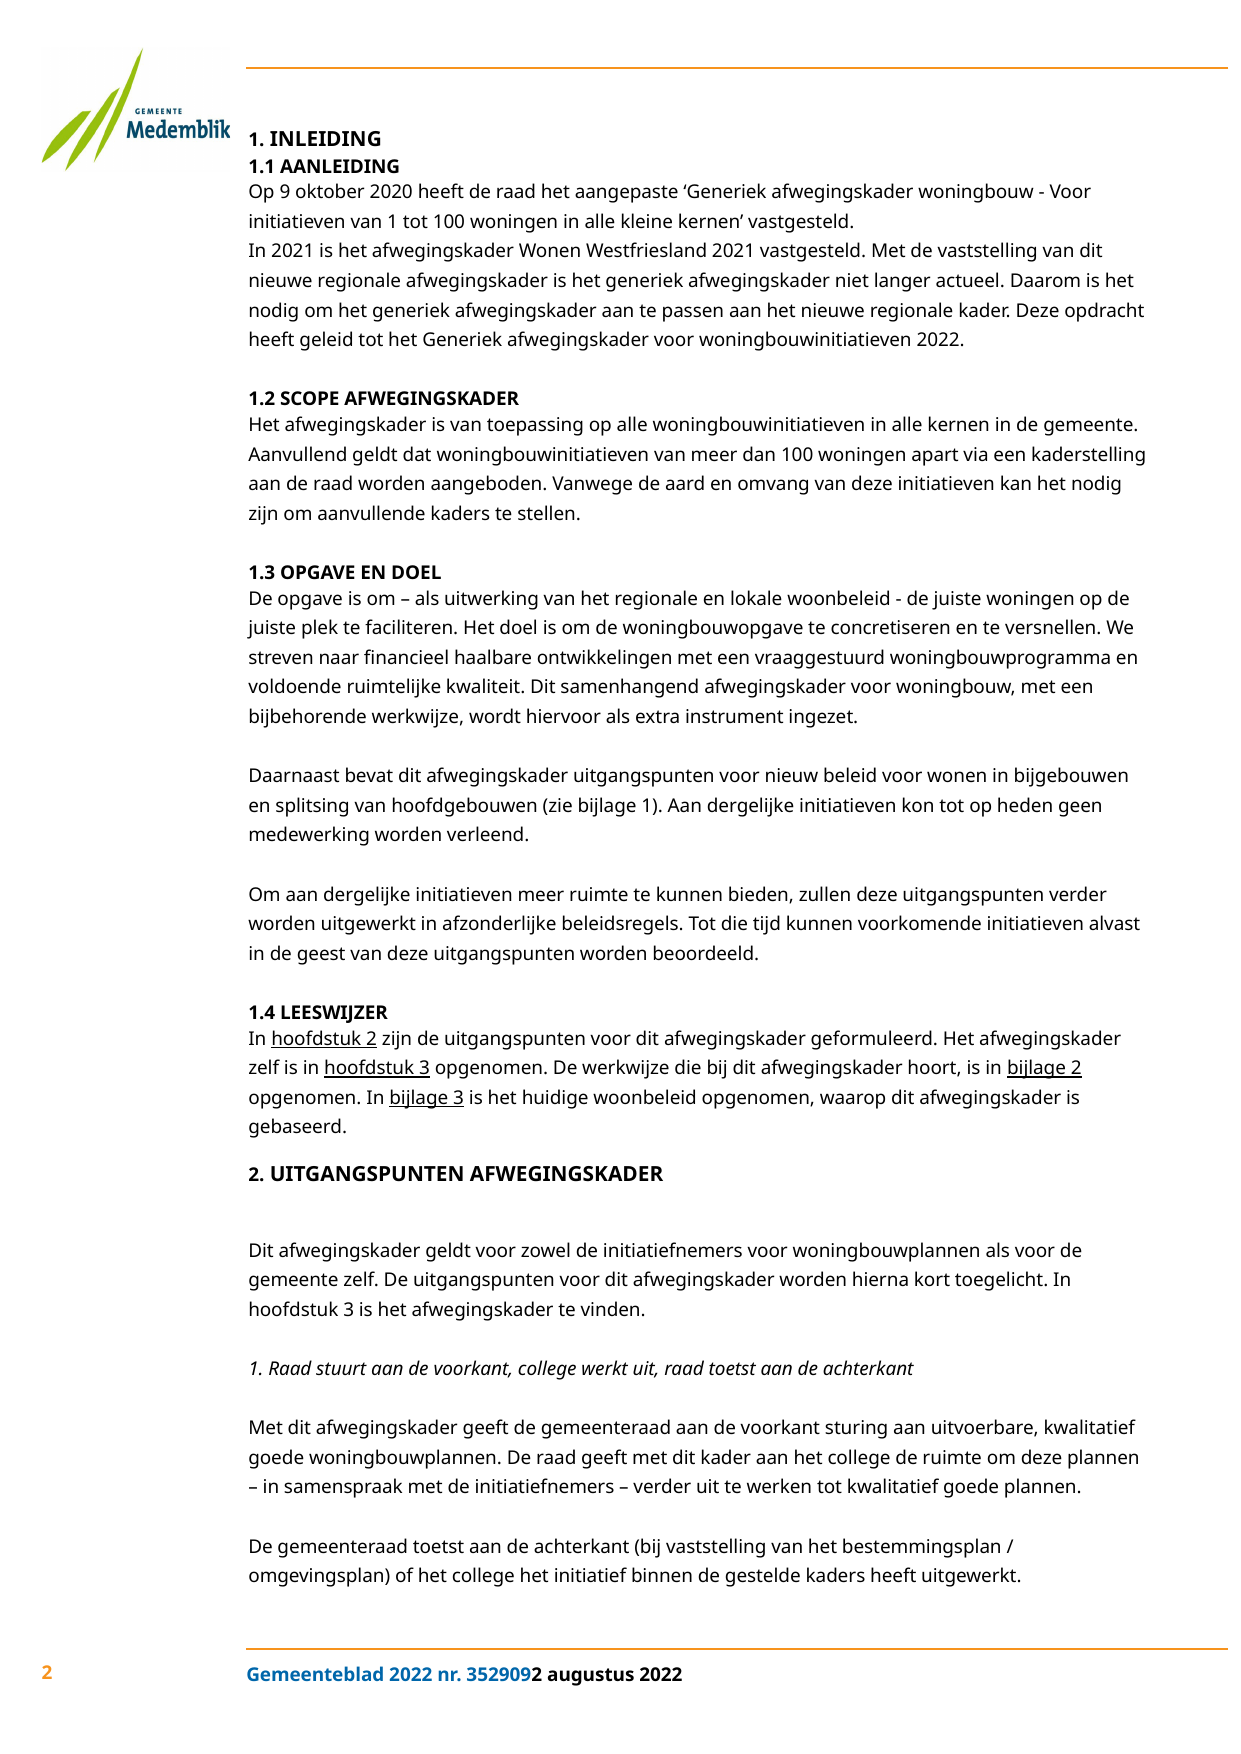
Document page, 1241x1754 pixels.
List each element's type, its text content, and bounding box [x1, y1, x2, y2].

text 2. UITGANGSPUNTEN AFWEGINGSKADER [248, 1159, 1152, 1188]
picture [41, 47, 231, 172]
text De opgave is om – als uitwerking van het regionale en lokale woonbeleid - de juiste woningen op de juiste plek te faciliteren. Het doel is om de woningbouwopgave te concretiseren en te versnellen. We streven naar financieel haalbare ontwikkelingen met een vraaggestuurd woningbouwprogramma en voldoende ruimtelijke kwaliteit. Dit samenhangend afwegingskader voor woningbouw, met een bijbehorende werkwijze, wordt hiervoor als extra instrument ingezet. [248, 585, 1152, 729]
text De gemeenteraad toetst aan de achterkant (bij vaststelling van het bestemmingsplan / omgevingsplan) of het college het initiatief binnen de gestelde kaders heeft uitgewerkt. [248, 1533, 1152, 1588]
text Om aan dergelijke initiatieven meer ruimte te kunnen bieden, zullen deze uitgangspunten verder worden uitgewerkt in afzonderlijke beleidsregels. Tot die tijd kunnen voorkomende initiatieven alvast in de geest van deze uitgangspunten worden beoordeeld. [248, 881, 1152, 966]
text Het afwegingskader is van toepassing op alle woningbouwinitiatieven in alle kernen in de gemeente. Aanvullend geldt dat woningbouwinitiatieven van meer dan 100 woningen apart via een kaderstelling aan de raad worden aangeboden. Vanwege de aard en omvang van deze initiatieven kan het nodig zijn om aanvullende kaders te stellen. [248, 411, 1152, 526]
text Dit afwegingskader geldt voor zowel de initiatiefnemers voor woningbouwplannen als voor de gemeente zelf. De uitgangspunten voor dit afwegingskader worden hierna kort toegelicht. In hoofdstuk 3 is het afwegingskader te vinden. [248, 1237, 1152, 1322]
text Op 9 oktober 2020 heeft de raad het aangepaste ‘Generiek afwegingskader woningbouw - Voor initiatieven van 1 tot 100 woningen in alle kleine kernen’ vastgesteld. [248, 178, 1152, 234]
text 1. Raad stuurt aan de voorkant, college werkt uit, raad toetst aan de achterkant [248, 1355, 1152, 1381]
text 1.4 LEESWIJZER [248, 999, 1152, 1025]
text In 2021 is het afwegingskader Wonen Westfriesland 2021 vastgesteld. Met de vaststelling van dit nieuwe regionale afwegingskader is het generiek afwegingskader niet langer actueel. Daarom is het nodig om het generiek afwegingskader aan te passen aan het nieuwe regionale kader. Deze opdracht heeft geleid tot het Generiek afwegingskader voor woningbouwinitiatieven 2022. [248, 238, 1152, 352]
text Daarnaast bevat dit afwegingskader uitgangspunten voor nieuw beleid voor wonen in bijgebouwen en splitsing van hoofdgebouwen (zie bijlage 1). Aan dergelijke initiatieven kon tot op heden geen medewerking worden verleend. [248, 762, 1152, 847]
text In hoofdstuk 2 zijn de uitgangspunten voor dit afwegingskader geformuleerd. Het afwegingskader zelf is in hoofdstuk 3 opgenomen. De werkwijze die bij dit afwegingskader hoort, is in bijlage 2 opgenomen. In bijlage 3 is het huidige woonbeleid opgenomen, waarop dit afwegingskader is gebaseerd. [248, 1025, 1152, 1139]
text Met dit afwegingskader geeft de gemeenteraad aan de voorkant sturing aan uitvoerbare, kwalitatief goede woningbouwplannen. De raad geeft met dit kader aan het college de ruimte om deze plannen – in samenspraak met de initiatiefnemers – verder uit te werken tot kwalitatief goede plannen. [248, 1414, 1152, 1499]
text 1.1 AANLEIDING [248, 153, 1152, 178]
text 1.3 OPGAVE EN DOEL [248, 559, 1152, 585]
text 1.2 SCOPE AFWEGINGSKADER [248, 386, 1152, 411]
text 1. INLEIDING [248, 124, 1152, 153]
